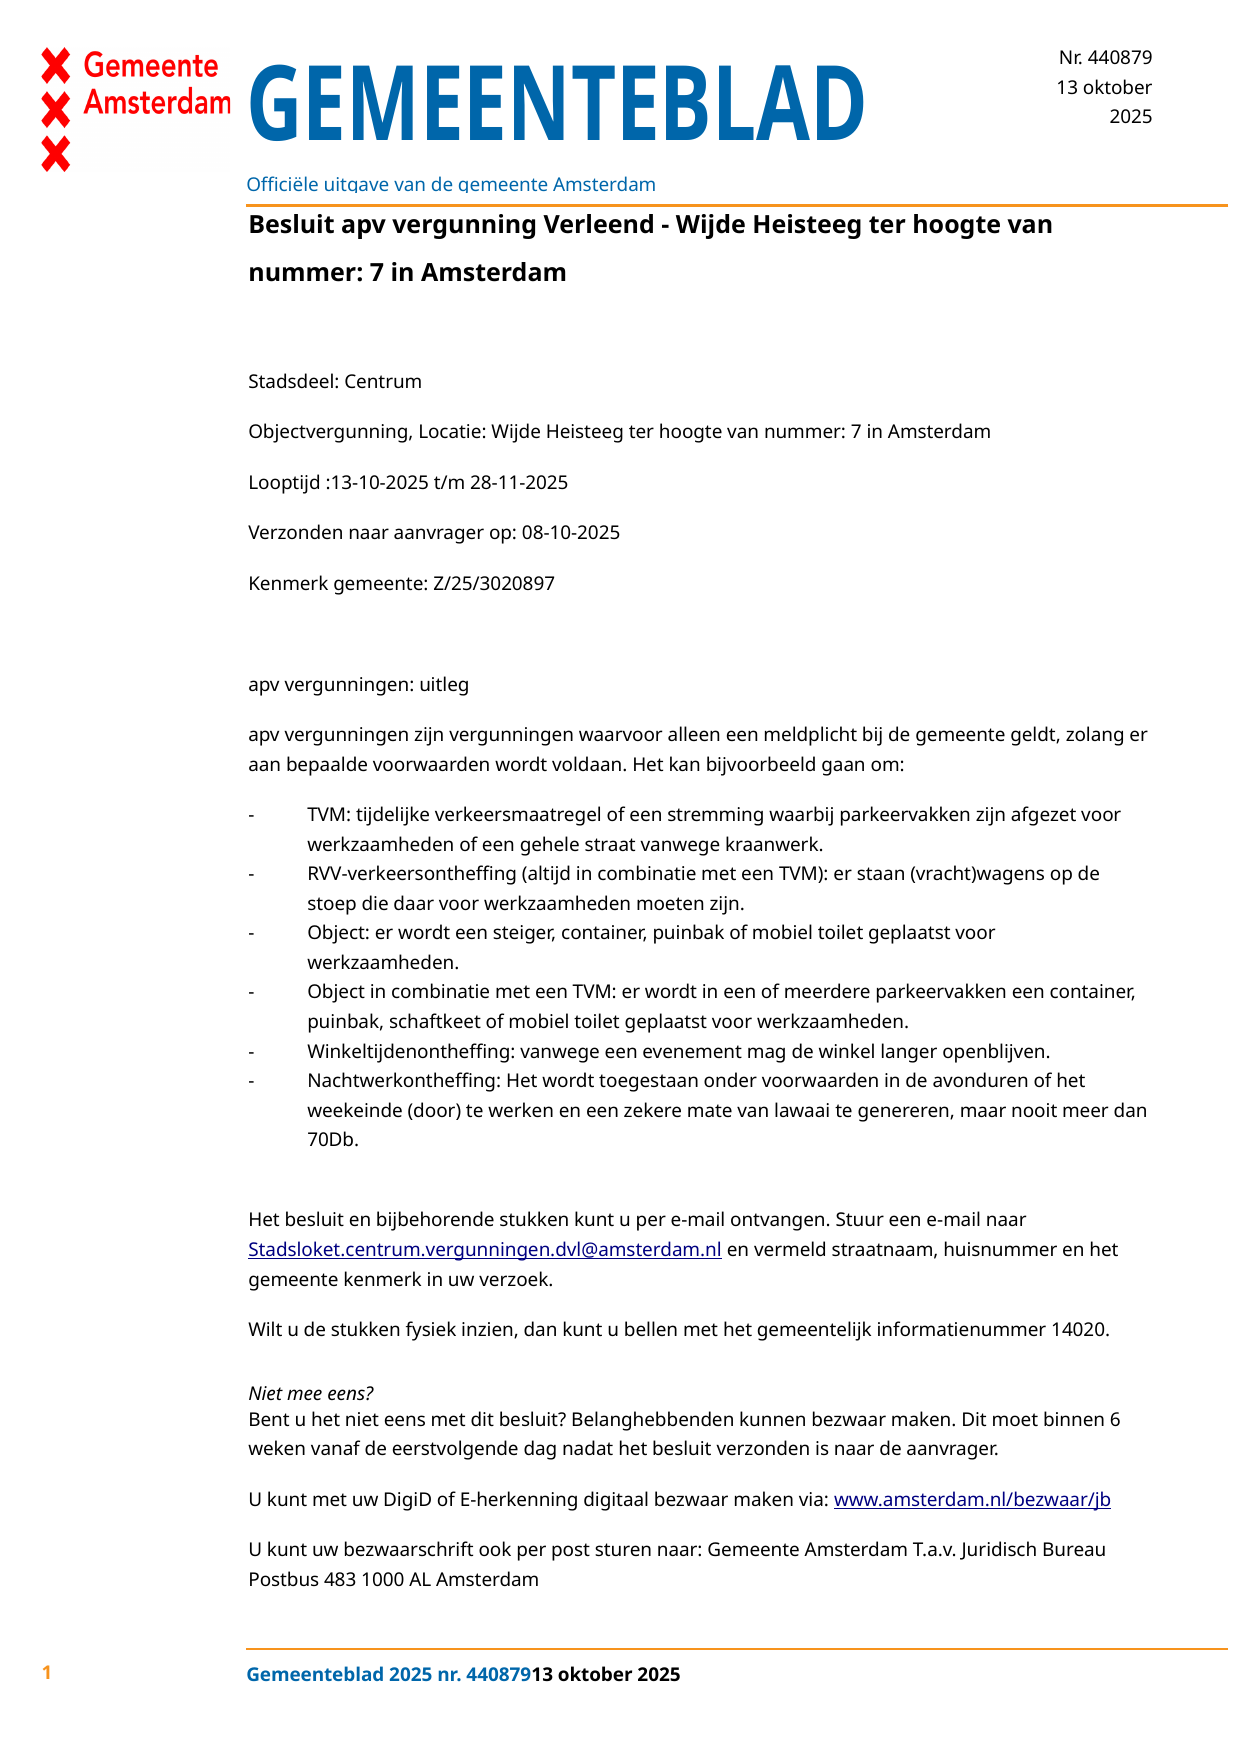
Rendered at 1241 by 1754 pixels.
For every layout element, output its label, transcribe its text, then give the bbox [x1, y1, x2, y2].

text Verzonden naar aanvrager op: 08-10-2025 [248, 519, 1152, 545]
text apv vergunningen zijn vergunningen waarvoor alleen een meldplicht bij de gemeente geldt, zolang er aan bepaalde voorwaarden wordt voldaan. Het kan bijvoorbeeld gaan om: [248, 721, 1152, 777]
list Object: er wordt een steiger, container, puinbak of mobiel toilet geplaatst voor werkzaamheden. [248, 919, 1152, 975]
text Het besluit en bijbehorende stukken kunt u per e-mail ontvangen. Stuur een e-mail naar Stadsloket.centrum.vergunningen.dvl@amsterdam.nl en vermeld straatnaam, huisnummer en het gemeente kenmerk in uw verzoek. [248, 1207, 1152, 1292]
text Kenmerk gemeente: Z/25/3020897 [248, 570, 1152, 596]
text Stadsdeel: Centrum [248, 368, 1152, 394]
text Objectvergunning, Locatie: Wijde Heisteeg ter hoogte van nummer: 7 in Amsterdam [248, 419, 1152, 444]
list Winkeltijdenontheffing: vanwege een evenement mag de winkel langer openblijven. [248, 1038, 1152, 1064]
text apv vergunningen: uitleg [248, 671, 1152, 697]
list RVV-verkeersontheffing (altijd in combinatie met een TVM): er staan (vracht)wagens op de stoep die daar voor werkzaamheden moeten zijn. [248, 860, 1152, 916]
text Wilt u de stukken fysiek inzien, dan kunt u bellen met het gemeentelijk informatienummer 14020. [248, 1316, 1152, 1342]
picture [41, 47, 231, 172]
text Bent u het niet eens met dit besluit? Belanghebbenden kunnen bezwaar maken. Dit moet binnen 6 weken vanaf de eerstvolgende dag nadat het besluit verzonden is naar de aanvrager. [248, 1406, 1152, 1461]
text U kunt met uw DigiD of E-herkenning digitaal bezwaar maken via: www.amsterdam.nl/bezwaar/jb [248, 1486, 1152, 1512]
text Looptijd :13-10-2025 t/m 28-11-2025 [248, 469, 1152, 495]
list Object in combinatie met een TVM: er wordt in een of meerdere parkeervakken een container, puinbak, schaftkeet of mobiel toilet geplaatst voor werkzaamheden. [248, 979, 1152, 1034]
text U kunt uw bezwaarschrift ook per post sturen naar: Gemeente Amsterdam T.a.v. Juridisch Bureau Postbus 483 1000 AL Amsterdam [248, 1536, 1152, 1592]
list TVM: tijdelijke verkeersmaatregel of een stremming waarbij parkeervakken zijn afgezet voor werkzaamheden of een gehele straat vanwege kraanwerk. [248, 801, 1152, 857]
text Niet mee eens? [248, 1380, 1152, 1406]
list Nachtwerkontheffing: Het wordt toegestaan onder voorwaarden in de avonduren of het weekeinde (door) te werken en een zekere mate van lawaai te genereren, maar nooit meer dan 70Db. [248, 1067, 1152, 1152]
text Besluit apv vergunning Verleend - Wijde Heisteeg ter hoogte van nummer: 7 in Amsterdam [248, 207, 1152, 288]
